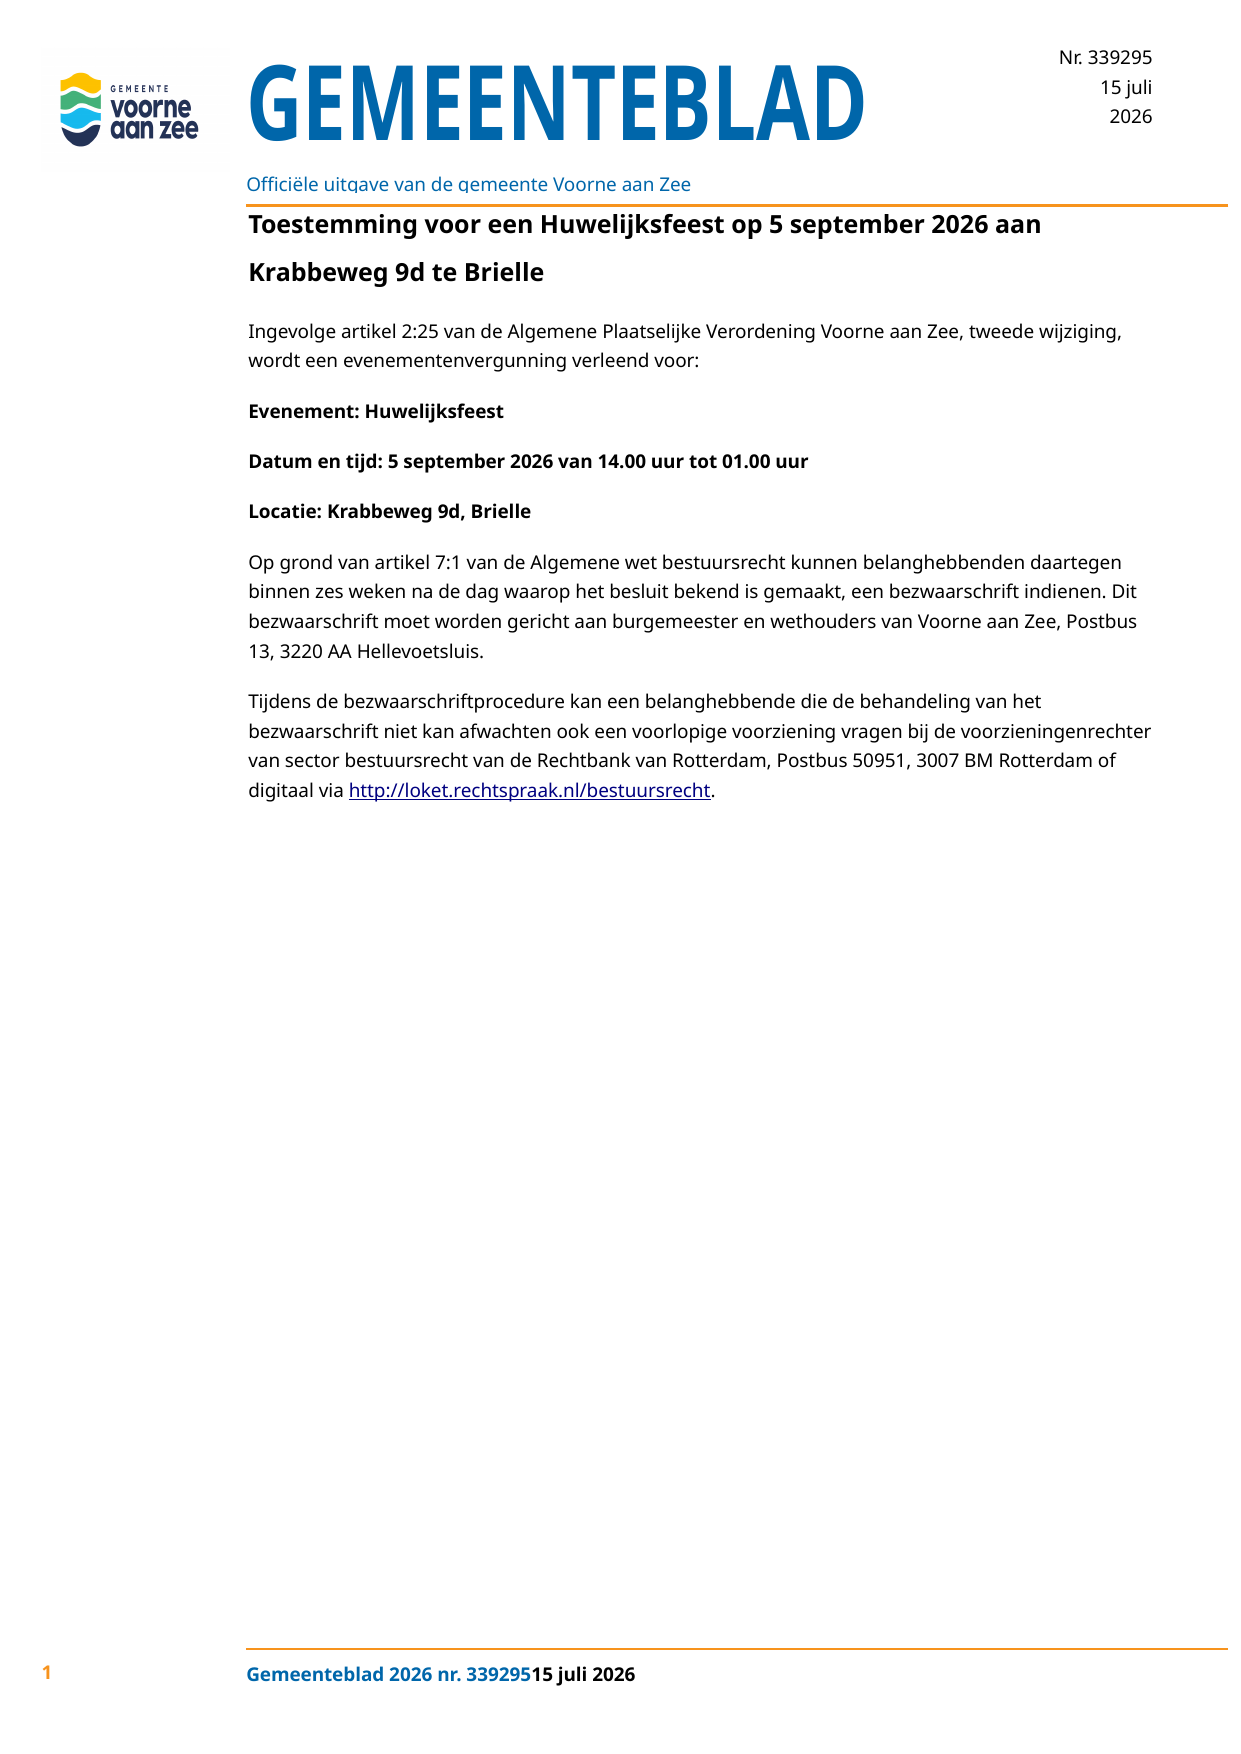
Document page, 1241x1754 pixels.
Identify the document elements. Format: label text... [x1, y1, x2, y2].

text Ingevolge artikel 2:25 van de Algemene Plaatselijke Verordening Voorne aan Zee, tweede wijziging, wordt een evenementenvergunning verleend voor: [248, 318, 1152, 373]
text Evenement: Huwelijksfeest [248, 398, 1152, 424]
text Locatie: Krabbeweg 9d, Brielle [248, 499, 1152, 524]
text Datum en tijd: 5 september 2026 van 14.00 uur tot 01.00 uur [248, 448, 1152, 474]
text Op grond van artikel 7:1 van de Algemene wet bestuursrecht kunnen belanghebbenden daartegen binnen zes weken na de dag waarop het besluit bekend is gemaakt, een bezwaarschrift indienen. Dit bezwaarschrift moet worden gericht aan burgemeester en wethouders van Voorne aan Zee, Postbus 13, 3220 AA Hellevoetsluis. [248, 549, 1152, 664]
text Toestemming voor een Huwelijksfeest op 5 september 2026 aan Krabbeweg 9d te Brielle [248, 207, 1152, 288]
text Tijdens de bezwaarschriftprocedure kan een belanghebbende die de behandeling van het bezwaarschrift niet kan afwachten ook een voorlopige voorziening vragen bij de voorzieningenrechter van sector bestuursrecht van de Rechtbank van Rotterdam, Postbus 50951, 3007 BM Rotterdam of digitaal via http://loket.rechtspraak.nl/bestuursrecht. [248, 688, 1152, 803]
picture [41, 47, 231, 172]
